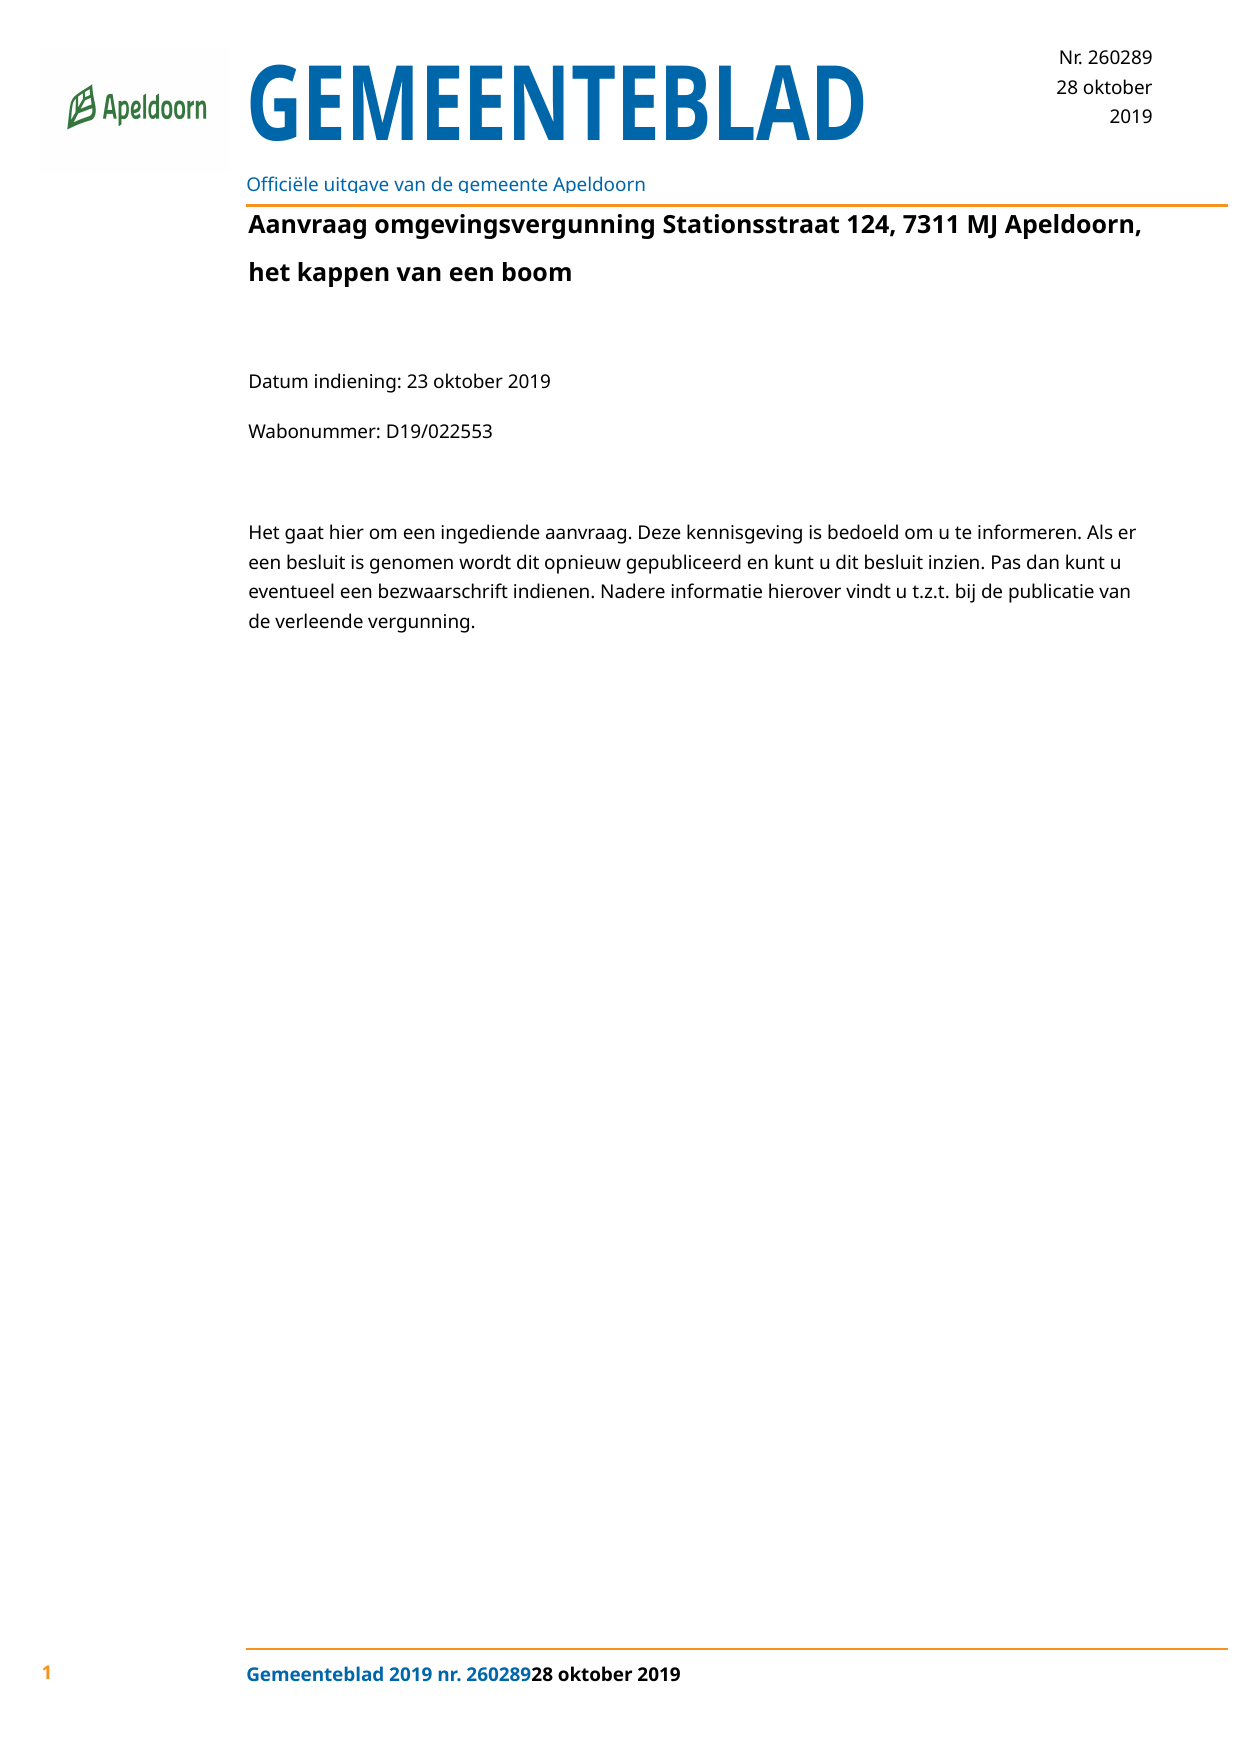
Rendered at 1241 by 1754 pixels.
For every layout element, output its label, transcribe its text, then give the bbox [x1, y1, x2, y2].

picture [41, 47, 231, 172]
text Wabonummer: D19/022553 [248, 419, 1152, 444]
text Aanvraag omgevingsvergunning Stationsstraat 124, 7311 MJ Apeldoorn, het kappen van een boom [248, 207, 1152, 288]
text Datum indiening: 23 oktober 2019 [248, 368, 1152, 394]
text Het gaat hier om een ingediende aanvraag. Deze kennisgeving is bedoeld om u te informeren. Als er een besluit is genomen wordt dit opnieuw gepubliceerd en kunt u dit besluit inzien. Pas dan kunt u eventueel een bezwaarschrift indienen. Nadere informatie hierover vindt u t.z.t. bij de publicatie van de verleende vergunning. [248, 519, 1152, 634]
